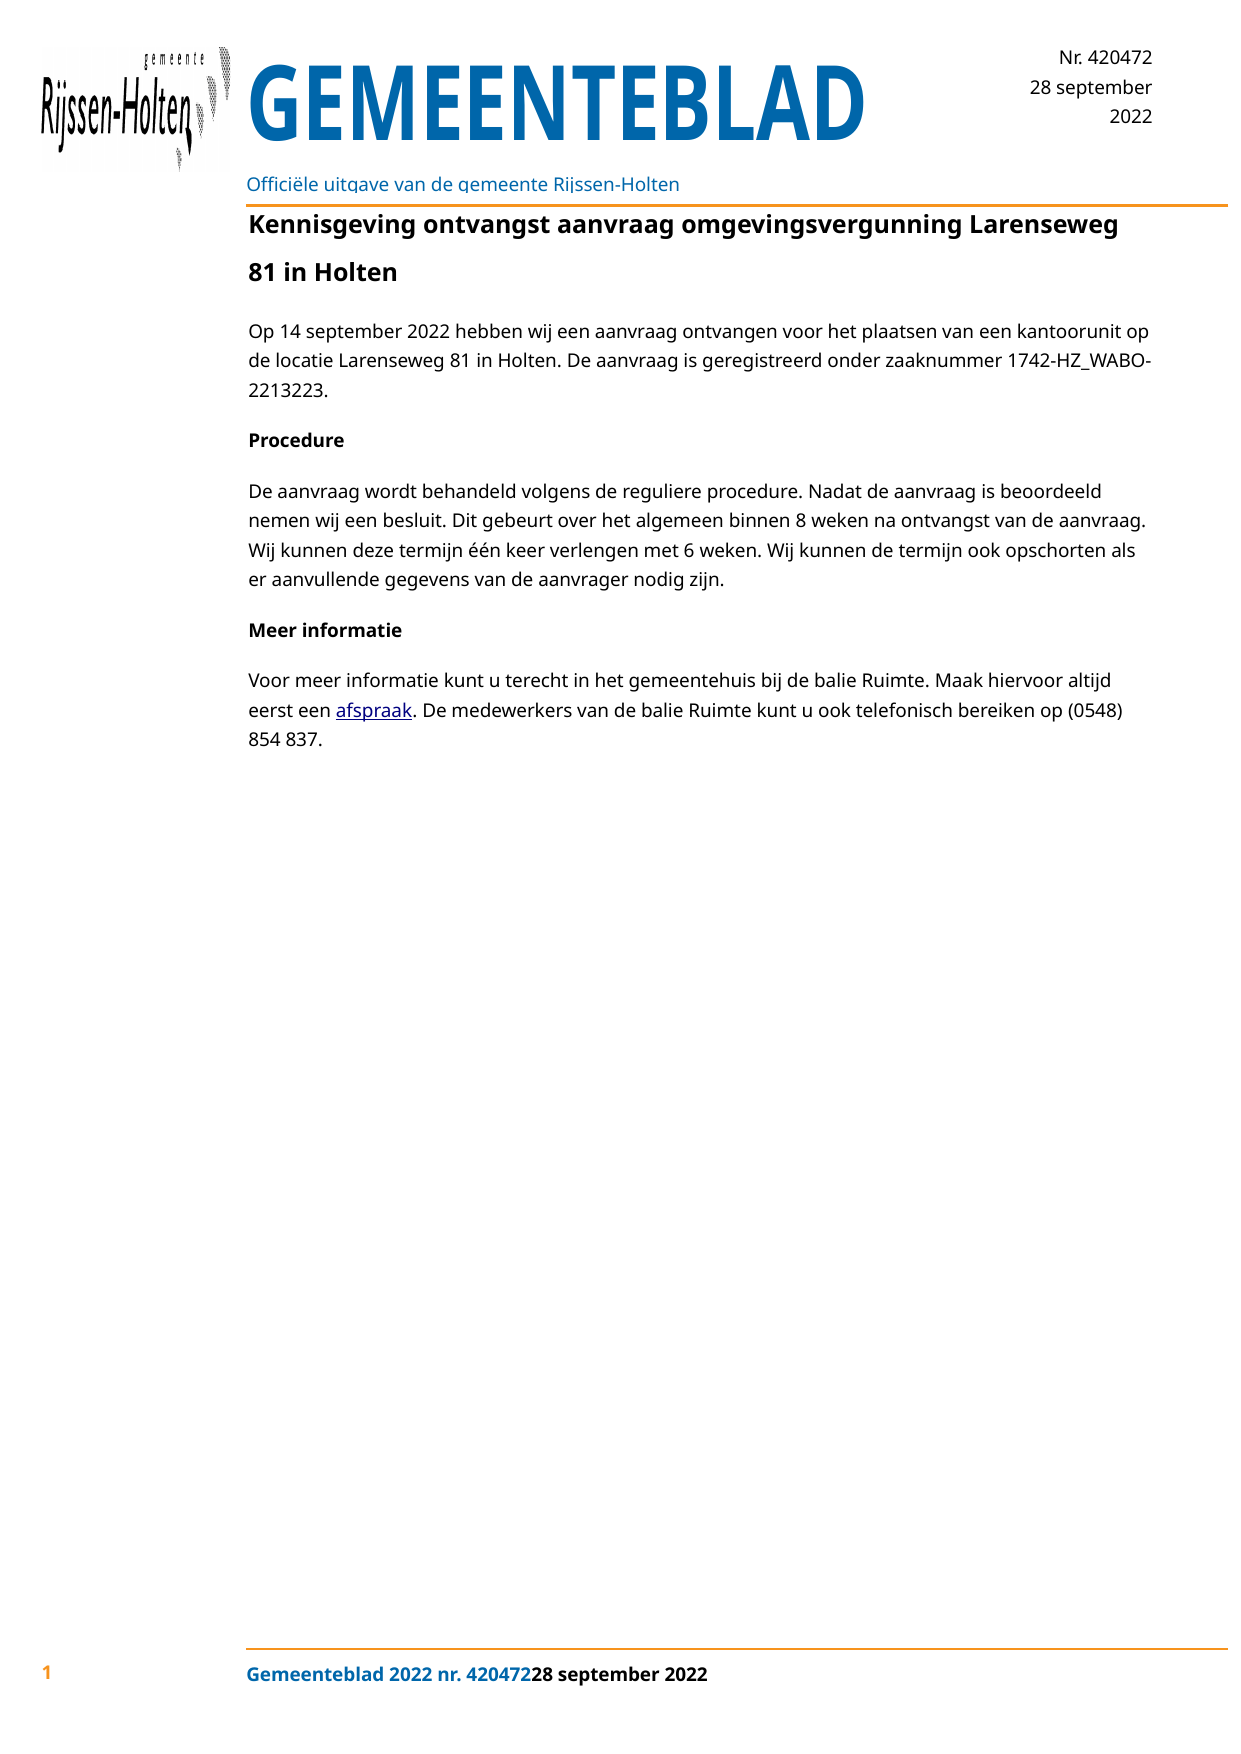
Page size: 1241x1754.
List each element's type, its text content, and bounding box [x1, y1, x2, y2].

text Meer informatie [248, 617, 1152, 643]
text De aanvraag wordt behandeld volgens de reguliere procedure. Nadat de aanvraag is beoordeeld nemen wij een besluit. Dit gebeurt over het algemeen binnen 8 weken na ontvangst van de aanvraag. Wij kunnen deze termijn één keer verlengen met 6 weken. Wij kunnen de termijn ook opschorten als er aanvullende gegevens van de aanvrager nodig zijn. [248, 478, 1152, 592]
picture [41, 47, 231, 172]
text Op 14 september 2022 hebben wij een aanvraag ontvangen voor het plaatsen van een kantoorunit op de locatie Larenseweg 81 in Holten. De aanvraag is geregistreerd onder zaaknummer 1742-HZ_WABO-2213223. [248, 318, 1152, 403]
text Voor meer informatie kunt u terecht in het gemeentehuis bij de balie Ruimte. Maak hiervoor altijd eerst een afspraak. De medewerkers van de balie Ruimte kunt u ook telefonisch bereiken op (0548) 854 837. [248, 667, 1152, 752]
text Kennisgeving ontvangst aanvraag omgevingsvergunning Larenseweg 81 in Holten [248, 207, 1152, 288]
text Procedure [248, 427, 1152, 453]
